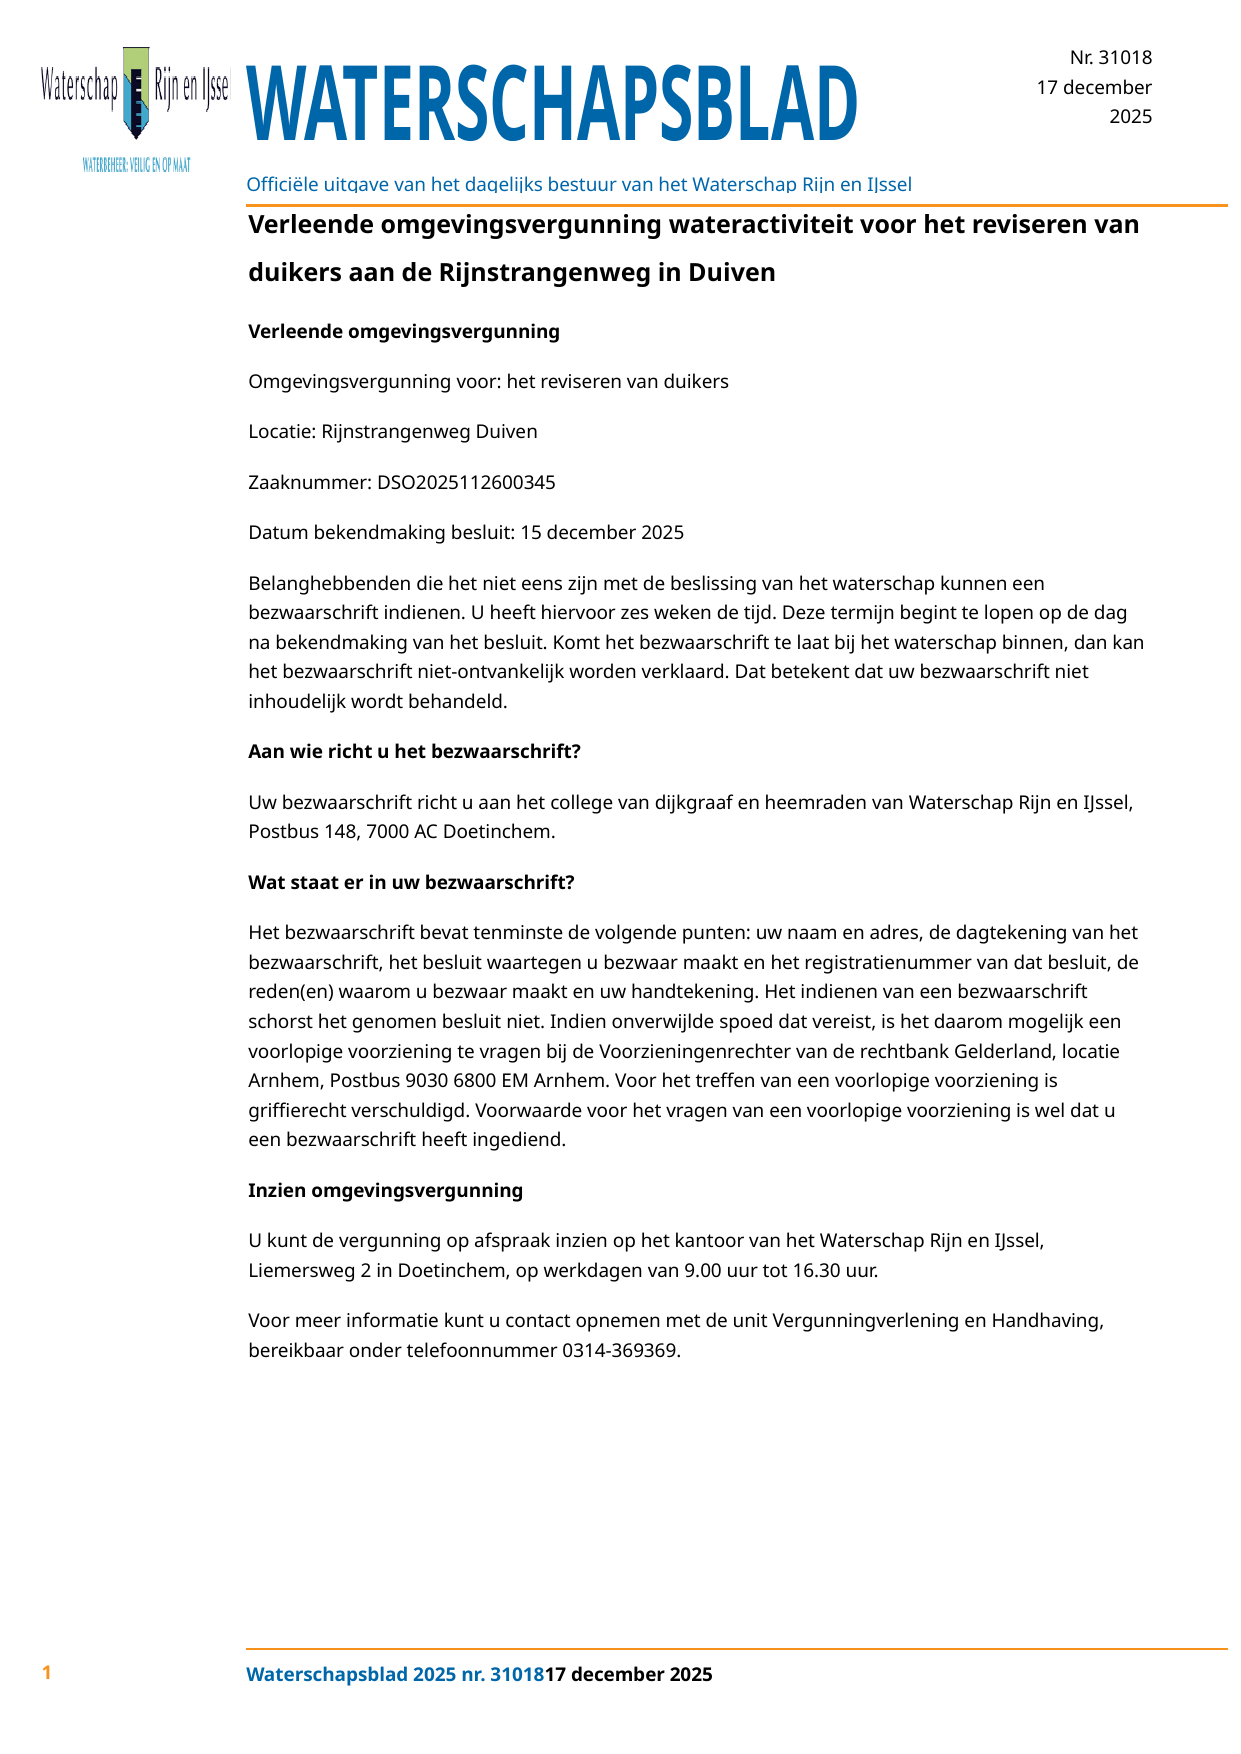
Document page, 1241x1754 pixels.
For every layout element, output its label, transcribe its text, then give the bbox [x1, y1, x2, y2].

text Aan wie richt u het bezwaarschrift? [248, 739, 1152, 764]
text U kunt de vergunning op afspraak inzien op het kantoor van het Waterschap Rijn en IJssel, Liemersweg 2 in Doetinchem, op werkdagen van 9.00 uur tot 16.30 uur. [248, 1227, 1152, 1283]
text Inzien omgevingsvergunning [248, 1177, 1152, 1203]
text Datum bekendmaking besluit: 15 december 2025 [248, 519, 1152, 545]
text Zaaknummer: DSO2025112600345 [248, 469, 1152, 495]
text Het bezwaarschrift bevat tenminste de volgende punten: uw naam en adres, de dagtekening van het bezwaarschrift, het besluit waartegen u bezwaar maakt en het registratienummer van dat besluit, de reden(en) waarom u bezwaar maakt en uw handtekening. Het indienen van een bezwaarschrift schorst het genomen besluit niet. Indien onverwijlde spoed dat vereist, is het daarom mogelijk een voorlopige voorziening te vragen bij de Voorzieningenrechter van de rechtbank Gelderland, locatie Arnhem, Postbus 9030 6800 EM Arnhem. Voor het treffen van een voorlopige voorziening is griffierecht verschuldigd. Voorwaarde voor het vragen van een voorlopige voorziening is wel dat u een bezwaarschrift heeft ingediend. [248, 919, 1152, 1152]
text Wat staat er in uw bezwaarschrift? [248, 869, 1152, 895]
text Uw bezwaarschrift richt u aan het college van dijkgraaf en heemraden van Waterschap Rijn en IJssel, Postbus 148, 7000 AC Doetinchem. [248, 789, 1152, 844]
text Verleende omgevingsvergunning wateractiviteit voor het reviseren van duikers aan de Rijnstrangenweg in Duiven [248, 207, 1152, 288]
text Belanghebbenden die het niet eens zijn met de beslissing van het waterschap kunnen een bezwaarschrift indienen. U heeft hiervoor zes weken de tijd. Deze termijn begint te lopen op de dag na bekendmaking van het besluit. Komt het bezwaarschrift te laat bij het waterschap binnen, dan kan het bezwaarschrift niet-ontvankelijk worden verklaard. Dat betekent dat uw bezwaarschrift niet inhoudelijk wordt behandeld. [248, 570, 1152, 714]
text Locatie: Rijnstrangenweg Duiven [248, 419, 1152, 444]
text Omgevingsvergunning voor: het reviseren van duikers [248, 368, 1152, 394]
picture [41, 47, 231, 172]
text Voor meer informatie kunt u contact opnemen met de unit Vergunningverlening en Handhaving, bereikbaar onder telefoonnummer 0314-369369. [248, 1307, 1152, 1363]
text Verleende omgevingsvergunning [248, 318, 1152, 344]
